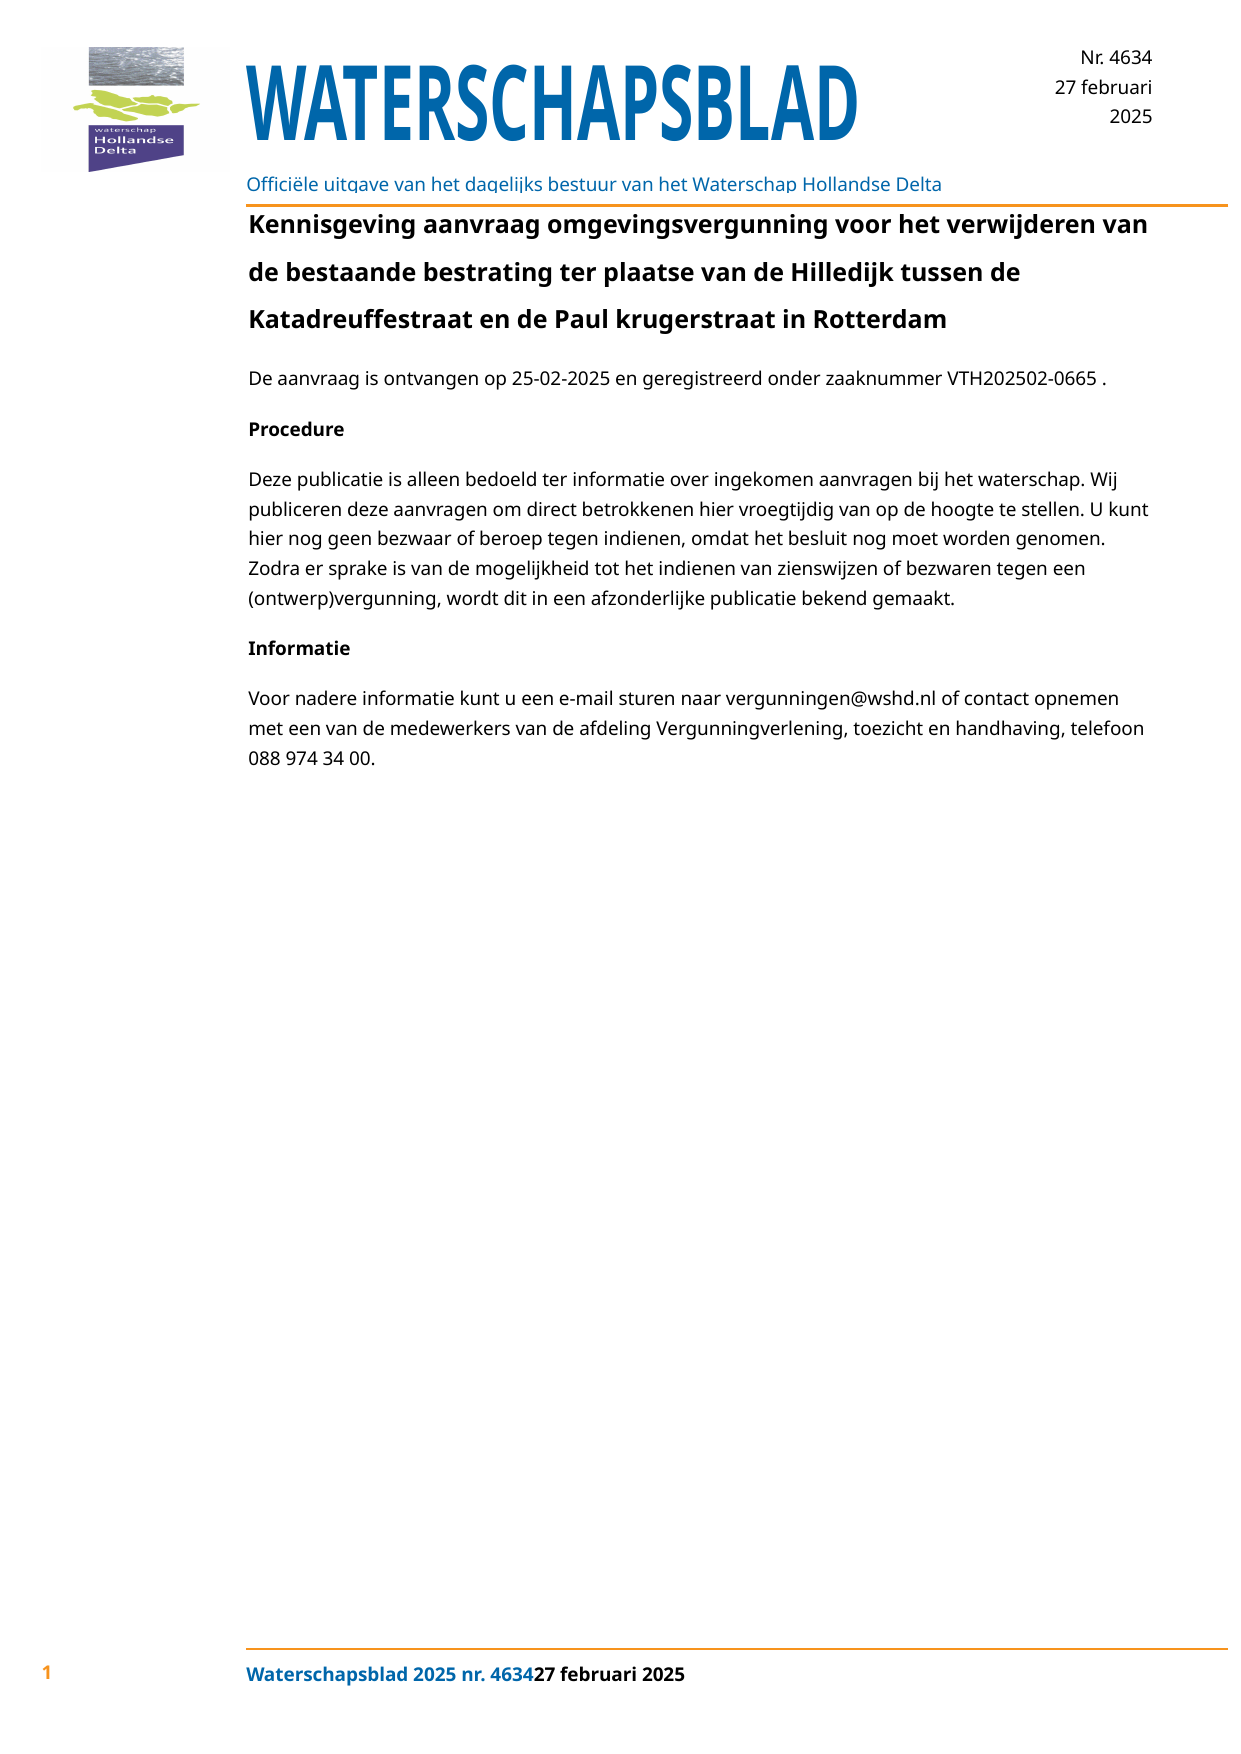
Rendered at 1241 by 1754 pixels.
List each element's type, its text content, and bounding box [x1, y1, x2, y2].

text Informatie [248, 635, 1152, 661]
text De aanvraag is ontvangen op 25-02-2025 en geregistreerd onder zaaknummer VTH202502-0665 . [248, 366, 1152, 391]
picture [41, 47, 231, 172]
text Procedure [248, 416, 1152, 442]
text Voor nadere informatie kunt u een e-mail sturen naar vergunningen@wshd.nl of contact opnemen met een van de medewerkers van de afdeling Vergunningverlening, toezicht en handhaving, telefoon 088 974 34 00. [248, 686, 1152, 770]
text Deze publicatie is alleen bedoeld ter informatie over ingekomen aanvragen bij het waterschap. Wij publiceren deze aanvragen om direct betrokkenen hier vroegtijdig van op de hoogte te stellen. U kunt hier nog geen bezwaar of beroep tegen indienen, omdat het besluit nog moet worden genomen. Zodra er sprake is van de mogelijkheid tot het indienen van zienswijzen of bezwaren tegen een (ontwerp)vergunning, wordt dit in een afzonderlijke publicatie bekend gemaakt. [248, 466, 1152, 610]
text Kennisgeving aanvraag omgevingsvergunning voor het verwijderen van de bestaande bestrating ter plaatse van de Hilledijk tussen de Katadreuffestraat en de Paul krugerstraat in Rotterdam [248, 207, 1152, 336]
